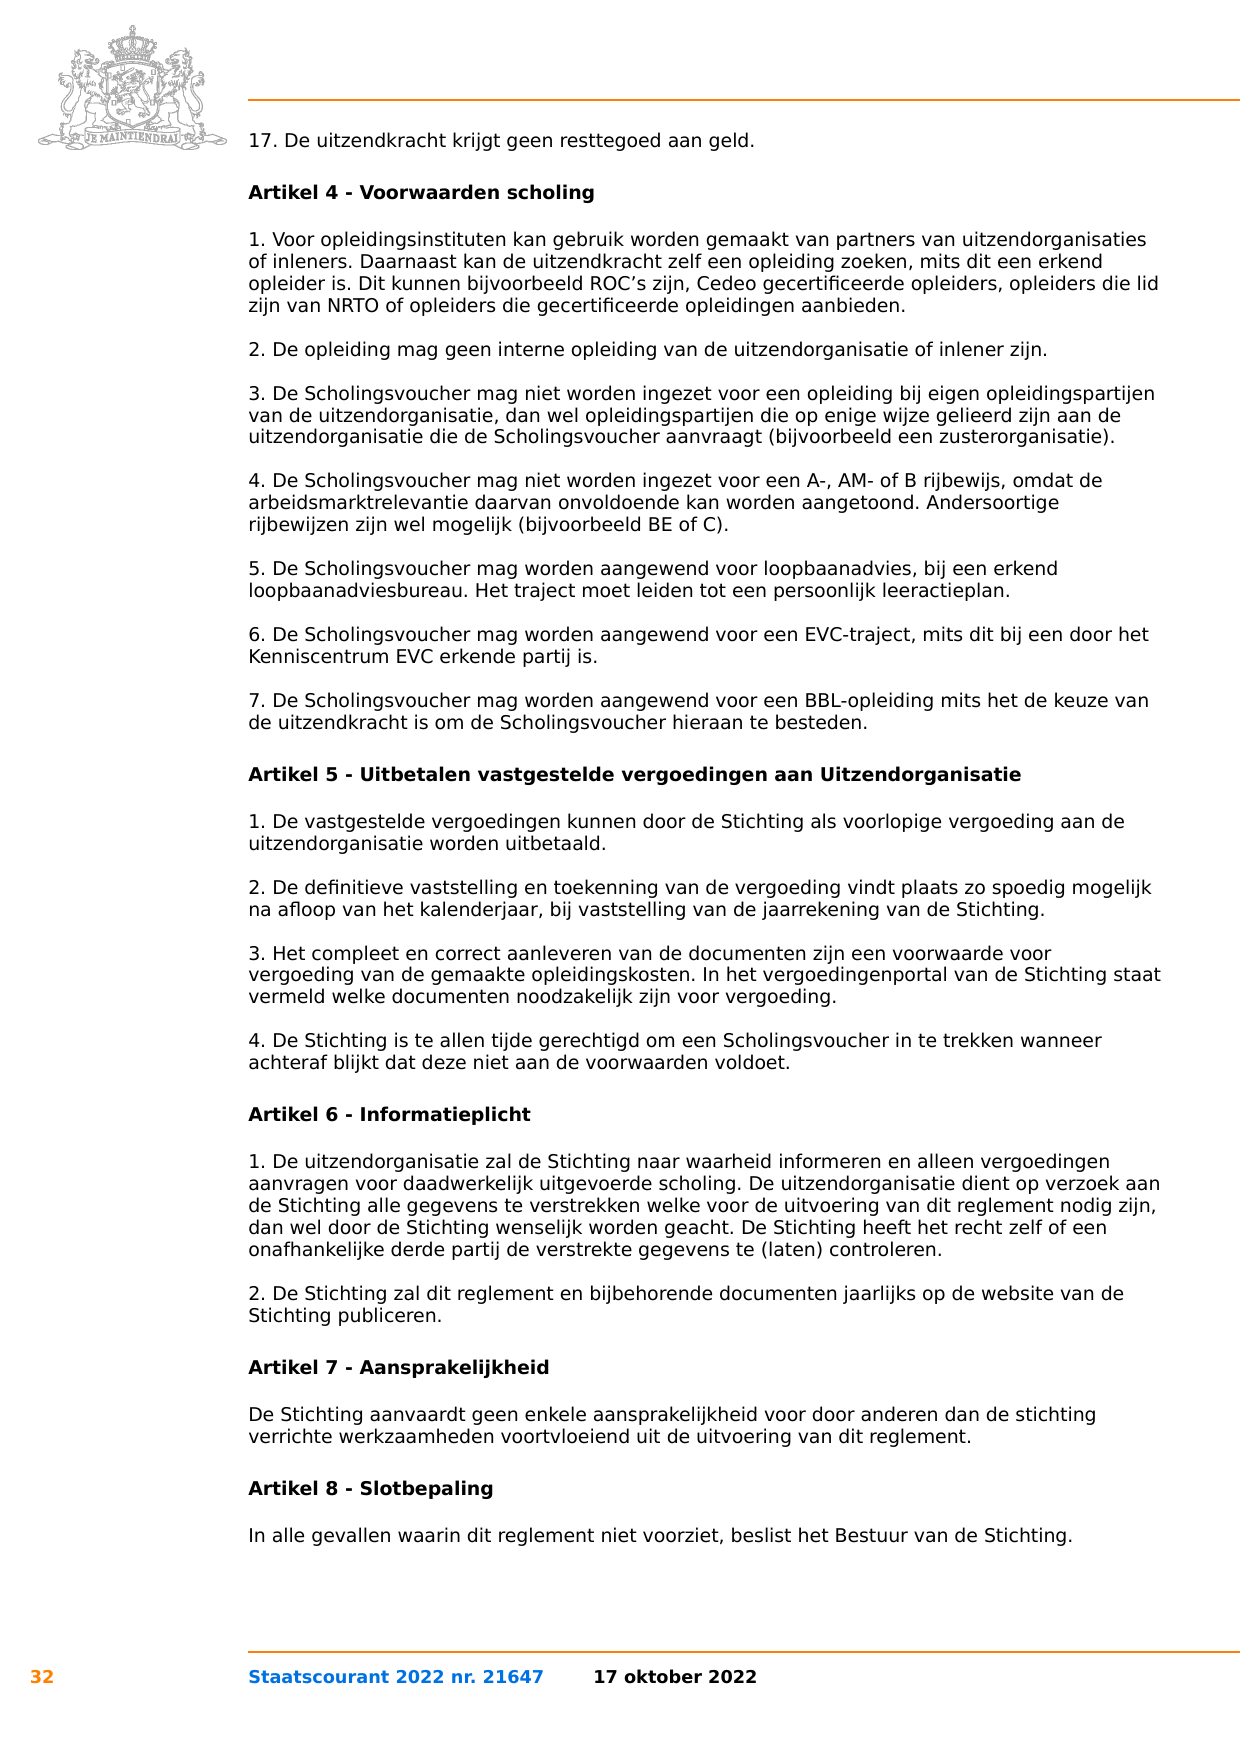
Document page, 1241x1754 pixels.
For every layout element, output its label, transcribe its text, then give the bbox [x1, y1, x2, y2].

text In alle gevallen waarin dit reglement niet voorziet, beslist het Bestuur van de Stichting. [248, 1525, 1163, 1547]
text 17. De uitzendkracht krijgt geen resttegoed aan geld. [248, 130, 1163, 152]
subtitle Artikel 5 - Uitbetalen vastgestelde vergoedingen aan Uitzendorganisatie [248, 764, 1163, 786]
subtitle Artikel 8 - Slotbepaling [248, 1478, 1163, 1500]
text 2. De opleiding mag geen interne opleiding van de uitzendorganisatie of inlener zijn. [248, 339, 1163, 361]
text 2. De definitieve vaststelling en toekenning van de vergoeding vindt plaats zo spoedig mogelijk na afloop van het kalenderjaar, bij vaststelling van de jaarrekening van de Stichting. [248, 877, 1163, 921]
text De Stichting aanvaardt geen enkele aansprakelijkheid voor door anderen dan de stichting verrichte werkzaamheden voortvloeiend uit de uitvoering van dit reglement. [248, 1404, 1163, 1448]
text 2. De Stichting zal dit reglement en bijbehorende documenten jaarlijks op de website van de Stichting publiceren. [248, 1283, 1163, 1327]
text 1. De vastgestelde vergoedingen kunnen door de Stichting als voorlopige vergoeding aan de uitzendorganisatie worden uitbetaald. [248, 811, 1163, 855]
text 3. De Scholingsvoucher mag niet worden ingezet voor een opleiding bij eigen opleidingspartijen van de uitzendorganisatie, dan wel opleidingspartijen die op enige wijze gelieerd zijn aan de uitzendorganisatie die de Scholingsvoucher aanvraagt (bijvoorbeeld een zusterorganisatie). [248, 382, 1163, 448]
picture [38, 25, 227, 150]
text 7. De Scholingsvoucher mag worden aangewend voor een BBL-opleiding mits het de keuze van de uitzendkracht is om de Scholingsvoucher hieraan te besteden. [248, 690, 1163, 734]
text 3. Het compleet en correct aanleveren van de documenten zijn een voorwaarde voor vergoeding van de gemaakte opleidingskosten. In het vergoedingenportal van de Stichting staat vermeld welke documenten noodzakelijk zijn voor vergoeding. [248, 942, 1163, 1008]
text 4. De Scholingsvoucher mag niet worden ingezet voor een A-, AM- of B rijbewijs, omdat de arbeidsmarktrelevantie daarvan onvoldoende kan worden aangetoond. Andersoortige rijbewijzen zijn wel mogelijk (bijvoorbeeld BE of C). [248, 470, 1163, 536]
subtitle Artikel 7 - Aansprakelijkheid [248, 1357, 1163, 1379]
text 4. De Stichting is te allen tijde gerechtigd om een Scholingsvoucher in te trekken wanneer achteraf blijkt dat deze niet aan de voorwaarden voldoet. [248, 1030, 1163, 1074]
text 1. De uitzendorganisatie zal de Stichting naar waarheid informeren en alleen vergoedingen aanvragen voor daadwerkelijk uitgevoerde scholing. De uitzendorganisatie dient op verzoek aan de Stichting alle gegevens te verstrekken welke voor de uitvoering van dit reglement nodig zijn, dan wel door de Stichting wenselijk worden geacht. De Stichting heeft het recht zelf of een onafhankelijke derde partij de verstrekte gegevens te (laten) controleren. [248, 1151, 1163, 1261]
text 5. De Scholingsvoucher mag worden aangewend voor loopbaanadvies, bij een erkend loopbaanadviesbureau. Het traject moet leiden tot een persoonlijk leeractieplan. [248, 558, 1163, 602]
text 6. De Scholingsvoucher mag worden aangewend voor een EVC-traject, mits dit bij een door het Kenniscentrum EVC erkende partij is. [248, 624, 1163, 668]
text 1. Voor opleidingsinstituten kan gebruik worden gemaakt van partners van uitzendorganisaties of inleners. Daarnaast kan de uitzendkracht zelf een opleiding zoeken, mits dit een erkend opleider is. Dit kunnen bijvoorbeeld ROC’s zijn, Cedeo gecertificeerde opleiders, opleiders die lid zijn van NRTO of opleiders die gecertificeerde opleidingen aanbieden. [248, 229, 1163, 317]
subtitle Artikel 4 - Voorwaarden scholing [248, 182, 1163, 204]
subtitle Artikel 6 - Informatieplicht [248, 1104, 1163, 1126]
